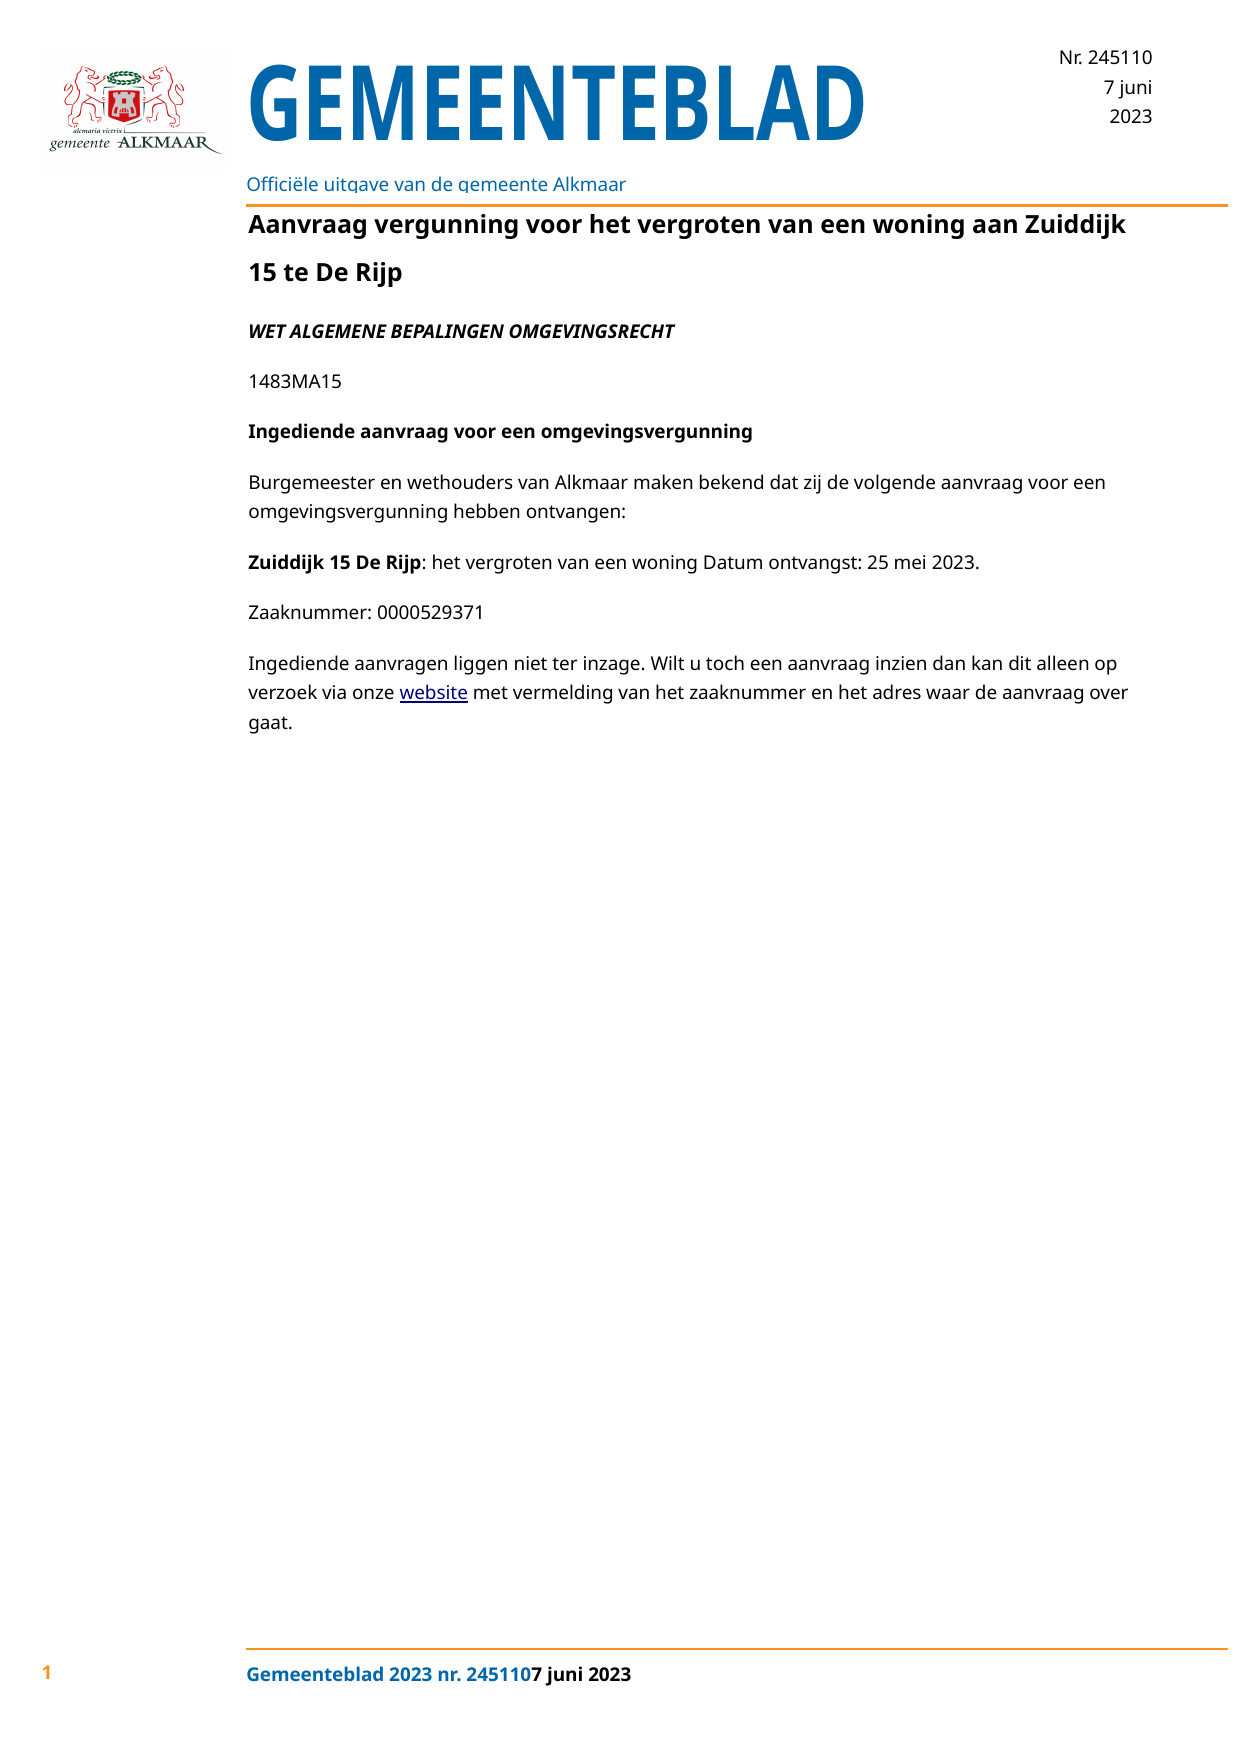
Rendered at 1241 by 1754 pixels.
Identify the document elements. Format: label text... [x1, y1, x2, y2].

picture [41, 47, 231, 172]
text WET ALGEMENE BEPALINGEN OMGEVINGSRECHT [248, 318, 1152, 344]
text Ingediende aanvragen liggen niet ter inzage. Wilt u toch een aanvraag inzien dan kan dit alleen op verzoek via onze website met vermelding van het zaaknummer en het adres waar de aanvraag over gaat. [248, 650, 1152, 735]
text Burgemeester en wethouders van Alkmaar maken bekend dat zij de volgende aanvraag voor een omgevingsvergunning hebben ontvangen: [248, 469, 1152, 524]
text Ingediende aanvraag voor een omgevingsvergunning [248, 419, 1152, 444]
text Zuiddijk 15 De Rijp: het vergroten van een woning Datum ontvangst: 25 mei 2023. [248, 549, 1152, 575]
text Aanvraag vergunning voor het vergroten van een woning aan Zuiddijk 15 te De Rijp [248, 207, 1152, 288]
text Zaaknummer: 0000529371 [248, 599, 1152, 625]
text 1483MA15 [248, 368, 1152, 394]
